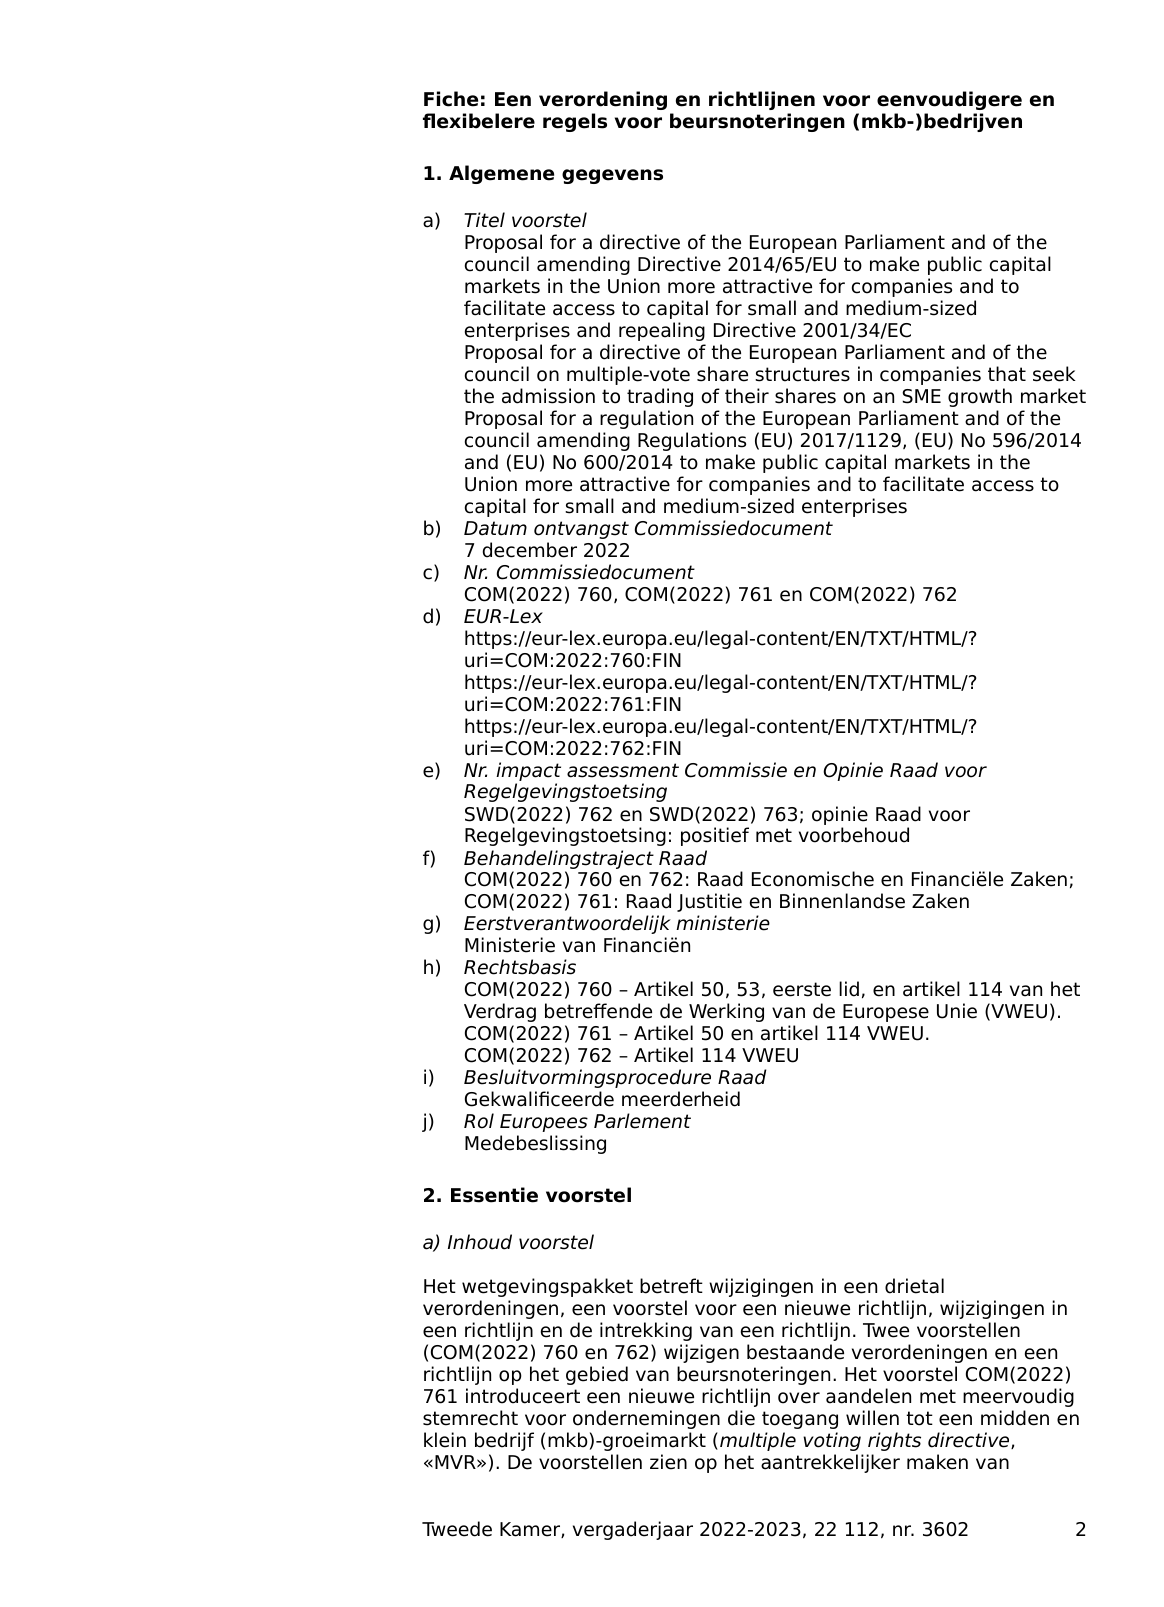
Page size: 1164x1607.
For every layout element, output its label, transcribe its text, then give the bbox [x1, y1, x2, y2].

text https://eur-lex.europa.eu/legal-content/EN/TXT/HTML/?uri=COM:2022:762:FIN [464, 716, 1087, 759]
text b) Datum ontvangst Commissiedocument [422, 518, 1087, 540]
text Gekwalificeerde meerderheid [464, 1089, 1087, 1111]
subtitle a) Inhoud voorstel [422, 1232, 1087, 1254]
text COM(2022) 761 – Artikel 50 en artikel 114 VWEU. [464, 1023, 1087, 1045]
text h) Rechtsbasis [422, 957, 1087, 979]
text Ministerie van Financiën [464, 935, 1087, 957]
text COM(2022) 762 – Artikel 114 VWEU [464, 1045, 1087, 1067]
text Proposal for a directive of the European Parliament and of the council amending Directive 2014/65/EU to make public capital markets in the Union more attractive for companies and to facilitate access to capital for small and medium-sized enterprises and repealing Directive 2001/34/EC [464, 232, 1087, 342]
text Medebeslissing [464, 1133, 1087, 1155]
text https://eur-lex.europa.eu/legal-content/EN/TXT/HTML/?uri=COM:2022:761:FIN [464, 672, 1087, 716]
subtitle 2. Essentie voorstel [422, 1185, 1087, 1207]
text https://eur-lex.europa.eu/legal-content/EN/TXT/HTML/?uri=COM:2022:760:FIN [464, 628, 1087, 672]
text i) Besluitvormingsprocedure Raad [422, 1067, 1087, 1089]
text a) Titel voorstel [422, 210, 1087, 232]
text Het wetgevingspakket betreft wijzigingen in een drietal verordeningen, een voorstel voor een nieuwe richtlijn, wijzigingen in een richtlijn en de intrekking van een richtlijn. Twee voorstellen (COM(2022) 760 en 762) wijzigen bestaande verordeningen en een richtlijn op het gebied van beursnoteringen. Het voorstel COM(2022) 761 introduceert een nieuwe richtlijn over aandelen met meervoudig stemrecht voor ondernemingen die toegang willen tot een midden en klein bedrijf (mkb)-groeimarkt (multiple voting rights directive, «MVR»). De voorstellen zien op het aantrekkelijker maken van [422, 1276, 1087, 1474]
text COM(2022) 760 – Artikel 50, 53, eerste lid, en artikel 114 van het Verdrag betreffende de Werking van de Europese Unie (VWEU). [464, 979, 1087, 1023]
subtitle Fiche: Een verordening en richtlijnen voor eenvoudigere en flexibelere regels voor beursnoteringen (mkb-)bedrijven [422, 89, 1087, 133]
text COM(2022) 760, COM(2022) 761 en COM(2022) 762 [464, 584, 1087, 606]
text c) Nr. Commissiedocument [422, 562, 1087, 584]
text g) Eerstverantwoordelijk ministerie [422, 913, 1087, 935]
text d) EUR-Lex [422, 606, 1087, 628]
text Proposal for a regulation of the European Parliament and of the council amending Regulations (EU) 2017/1129, (EU) No 596/2014 and (EU) No 600/2014 to make public capital markets in the Union more attractive for companies and to facilitate access to capital for small and medium-sized enterprises [464, 408, 1087, 518]
text j) Rol Europees Parlement [422, 1111, 1087, 1133]
text SWD(2022) 762 en SWD(2022) 763; opinie Raad voor Regelgevingstoetsing: positief met voorbehoud [464, 803, 1087, 847]
subtitle 1. Algemene gegevens [422, 163, 1087, 185]
text COM(2022) 760 en 762: Raad Economische en Financiële Zaken; COM(2022) 761: Raad Justitie en Binnenlandse Zaken [464, 869, 1087, 913]
text e) Nr. impact assessment Commissie en Opinie Raad voor Regelgevingstoetsing [422, 759, 1087, 803]
text 7 december 2022 [464, 540, 1087, 562]
text Proposal for a directive of the European Parliament and of the council on multiple-vote share structures in companies that seek the admission to trading of their shares on an SME growth market [464, 342, 1087, 408]
text f) Behandelingstraject Raad [422, 847, 1087, 869]
